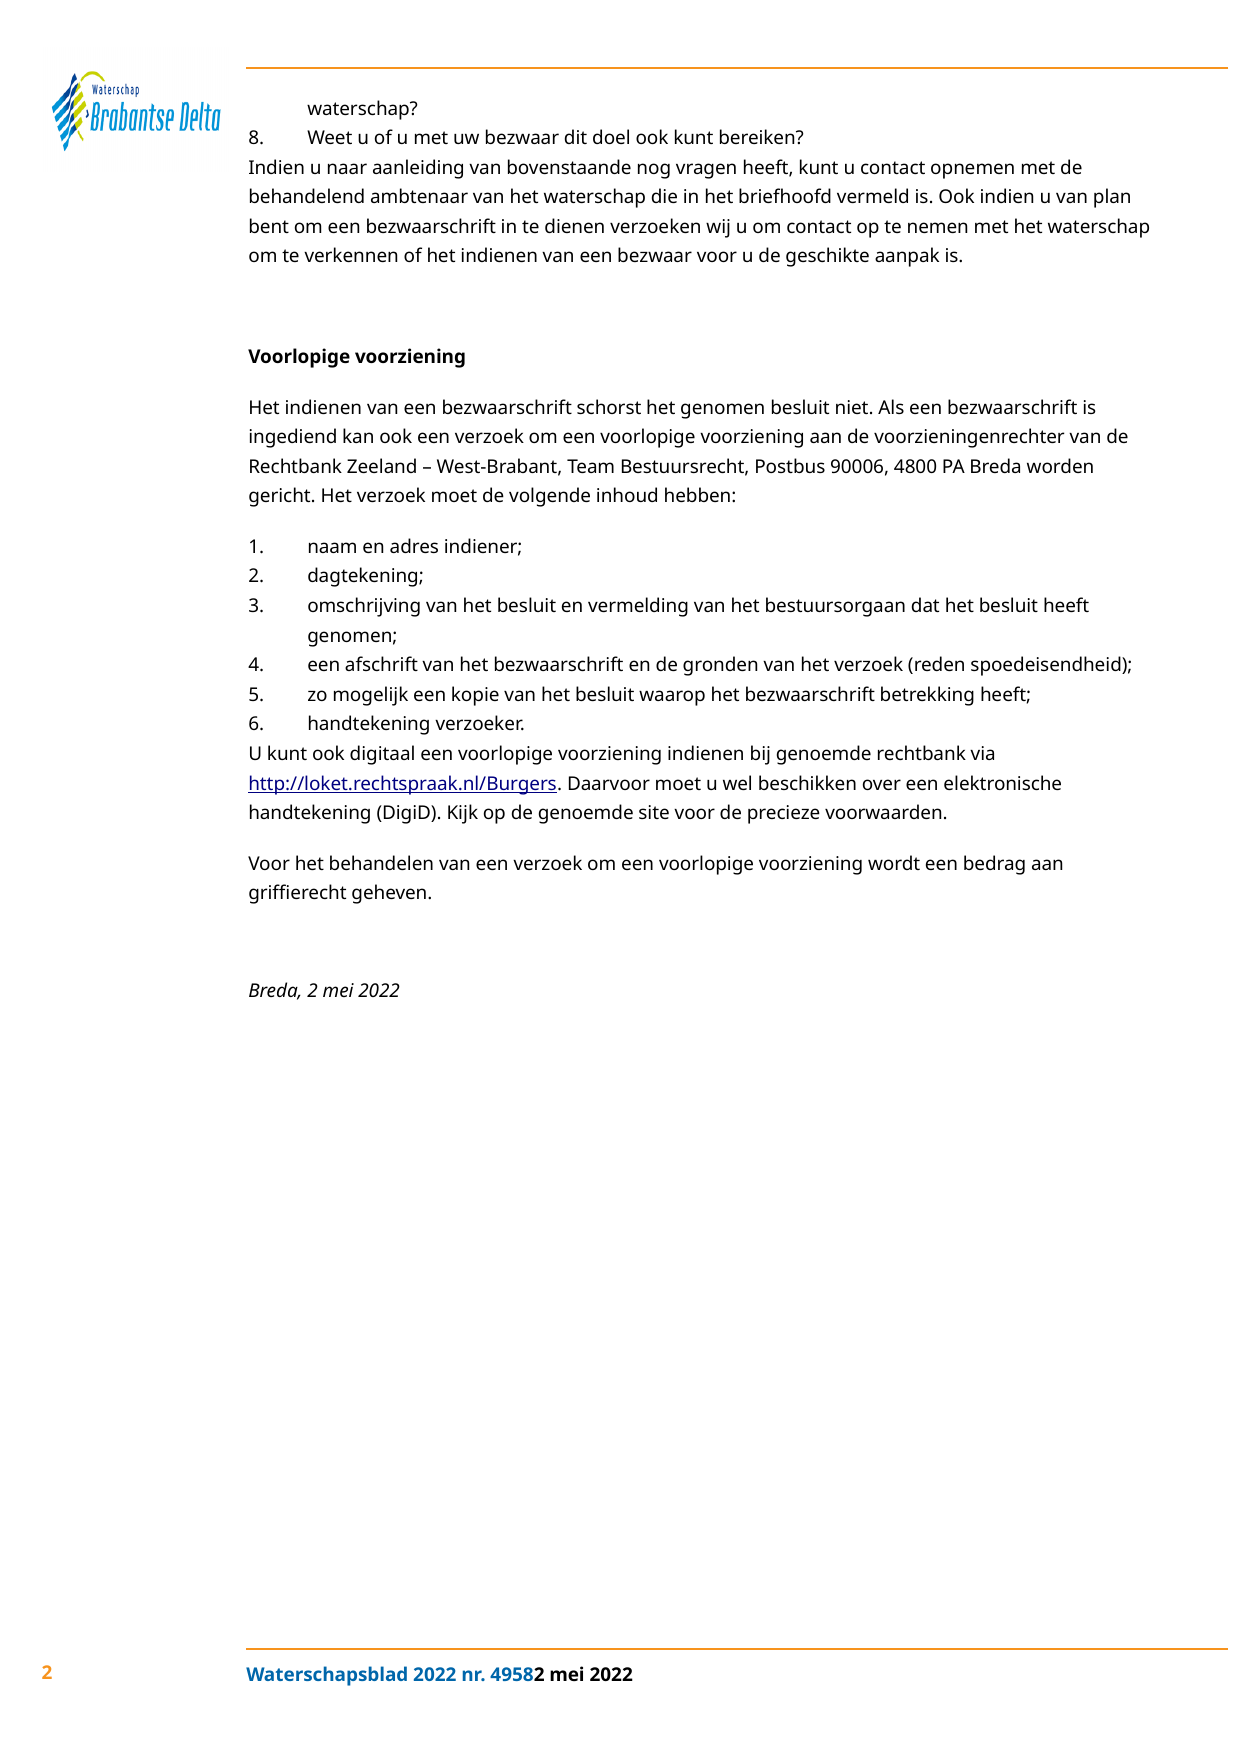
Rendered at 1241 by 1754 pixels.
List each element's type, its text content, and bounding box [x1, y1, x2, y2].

picture [41, 47, 231, 172]
text Voorlopige voorziening [248, 343, 1152, 369]
list een afschrift van het bezwaarschrift en de gronden van het verzoek (reden spoedeisendheid); [248, 651, 1152, 677]
list Weet u of u met uw bezwaar dit doel ook kunt bereiken? [248, 124, 1152, 150]
text Indien u naar aanleiding van bovenstaande nog vragen heeft, kunt u contact opnemen met de behandelend ambtenaar van het waterschap die in het briefhoofd vermeld is. Ook indien u van plan bent om een bezwaarschrift in te dienen verzoeken wij u om contact op te nemen met het waterschap om te verkennen of het indienen van een bezwaar voor u de geschikte aanpak is. [248, 154, 1152, 268]
list omschrijving van het besluit en vermelding van het bestuursorgaan dat het besluit heeft genomen; [248, 592, 1152, 648]
list handtekening verzoeker. [248, 711, 1152, 736]
list zo mogelijk een kopie van het besluit waarop het bezwaarschrift betrekking heeft; [248, 681, 1152, 707]
text Breda, 2 mei 2022 [248, 978, 1152, 1003]
list naam en adres indiener; [248, 533, 1152, 559]
text Voor het behandelen van een verzoek om een voorlopige voorziening wordt een bedrag aan griffierecht geheven. [248, 850, 1152, 905]
list waterschap? [248, 95, 1152, 121]
text U kunt ook digitaal een voorlopige voorziening indienen bij genoemde rechtbank via http://loket.rechtspraak.nl/Burgers. Daarvoor moet u wel beschikken over een elektronische handtekening (DigiD). Kijk op de genoemde site voor de precieze voorwaarden. [248, 740, 1152, 825]
list dagtekening; [248, 563, 1152, 588]
text Het indienen van een bezwaarschrift schorst het genomen besluit niet. Als een bezwaarschrift is ingediend kan ook een verzoek om een voorlopige voorziening aan de voorzieningenrechter van de Rechtbank Zeeland – West-Brabant, Team Bestuursrecht, Postbus 90006, 4800 PA Breda worden gericht. Het verzoek moet de volgende inhoud hebben: [248, 394, 1152, 508]
